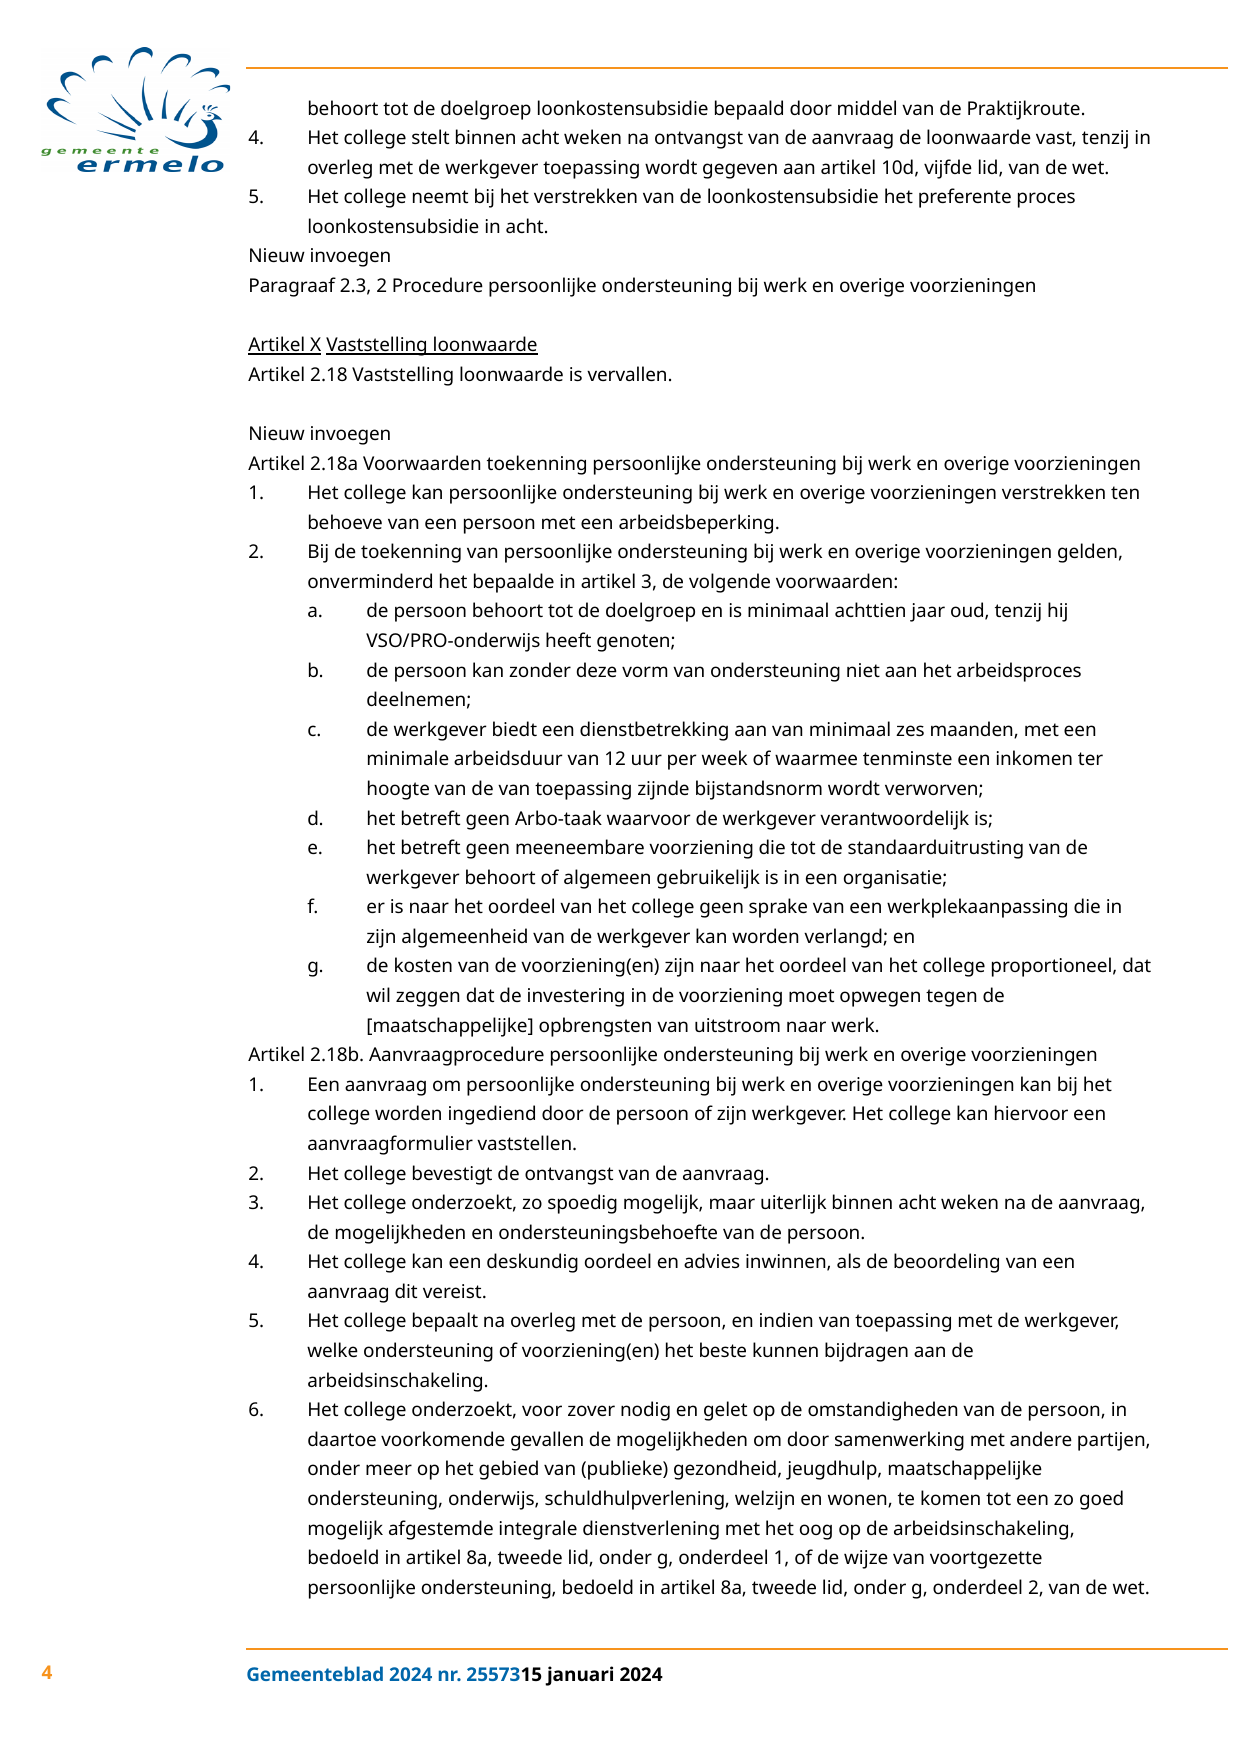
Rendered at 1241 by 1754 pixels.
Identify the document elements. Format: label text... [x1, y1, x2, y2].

list Bij de toekenning van persoonlijke ondersteuning bij werk en overige voorzieningen gelden, onverminderd het bepaalde in artikel 3, de volgende voorwaarden: [248, 538, 1152, 594]
text Nieuw invoegen [248, 243, 1152, 268]
list Het college onderzoekt, voor zover nodig en gelet op de omstandigheden van de persoon, in daartoe voorkomende gevallen de mogelijkheden om door samenwerking met andere partijen, onder meer op het gebied van (publieke) gezondheid, jeugdhulp, maatschappelijke ondersteuning, onderwijs, schuldhulpverlening, welzijn en wonen, te komen tot een zo goed mogelijk afgestemde integrale dienstverlening met het oog op de arbeidsinschakeling, bedoeld in artikel 8a, tweede lid, onder g, onderdeel 1, of de wijze van voortgezette persoonlijke ondersteuning, bedoeld in artikel 8a, tweede lid, onder g, onderdeel 2, van de wet. [248, 1396, 1152, 1600]
picture [41, 47, 231, 172]
list er is naar het oordeel van het college geen sprake van een werkplekaanpassing die in zijn algemeenheid van de werkgever kan worden verlangd; en [307, 893, 1152, 949]
list de kosten van de voorziening(en) zijn naar het oordeel van het college proportioneel, dat wil zeggen dat de investering in de voorziening moet opwegen tegen de [maatschappelijke] opbrengsten van uitstroom naar werk. [307, 953, 1152, 1038]
list het betreft geen meeneembare voorziening die tot de standaarduitrusting van de werkgever behoort of algemeen gebruikelijk is in een organisatie; [307, 834, 1152, 890]
text Nieuw invoegen [248, 420, 1152, 446]
text Artikel 2.18b. Aanvraagprocedure persoonlijke ondersteuning bij werk en overige voorzieningen [248, 1041, 1152, 1067]
list Het college bevestigt de ontvangst van de aanvraag. [248, 1160, 1152, 1186]
list Het college kan een deskundig oordeel en advies inwinnen, als de beoordeling van een aanvraag dit vereist. [248, 1248, 1152, 1304]
list Het college onderzoekt, zo spoedig mogelijk, maar uiterlijk binnen acht weken na de aanvraag, de mogelijkheden en ondersteuningsbehoefte van de persoon. [248, 1189, 1152, 1245]
list de persoon behoort tot de doelgroep en is minimaal achttien jaar oud, tenzij hij VSO/PRO-onderwijs heeft genoten; [307, 598, 1152, 653]
text Artikel 2.18 Vaststelling loonwaarde is vervallen. [248, 361, 1152, 387]
text Artikel X Vaststelling loonwaarde [248, 331, 1152, 357]
list de werkgever biedt een dienstbetrekking aan van minimaal zes maanden, met een minimale arbeidsduur van 12 uur per week of waarmee tenminste een inkomen ter hoogte van de van toepassing zijnde bijstandsnorm wordt verworven; [307, 716, 1152, 801]
list Het college kan persoonlijke ondersteuning bij werk en overige voorzieningen verstrekken ten behoeve van een persoon met een arbeidsbeperking. [248, 479, 1152, 535]
list Het college stelt binnen acht weken na ontvangst van de aanvraag de loonwaarde vast, tenzij in overleg met de werkgever toepassing wordt gegeven aan artikel 10d, vijfde lid, van de wet. [248, 124, 1152, 180]
list behoort tot de doelgroep loonkostensubsidie bepaald door middel van de Praktijkroute. [248, 95, 1152, 121]
list het betreft geen Arbo-taak waarvoor de werkgever verantwoordelijk is; [307, 805, 1152, 831]
list Het college bepaalt na overleg met de persoon, en indien van toepassing met de werkgever, welke ondersteuning of voorziening(en) het beste kunnen bijdragen aan de arbeidsinschakeling. [248, 1308, 1152, 1393]
list de persoon kan zonder deze vorm van ondersteuning niet aan het arbeidsproces deelnemen; [307, 657, 1152, 712]
text Artikel 2.18a Voorwaarden toekenning persoonlijke ondersteuning bij werk en overige voorzieningen [248, 450, 1152, 476]
list Een aanvraag om persoonlijke ondersteuning bij werk en overige voorzieningen kan bij het college worden ingediend door de persoon of zijn werkgever. Het college kan hiervoor een aanvraagformulier vaststellen. [248, 1071, 1152, 1156]
text Paragraaf 2.3, 2 Procedure persoonlijke ondersteuning bij werk en overige voorzieningen [248, 272, 1152, 298]
list Het college neemt bij het verstrekken van de loonkostensubsidie het preferente proces loonkostensubsidie in acht. [248, 183, 1152, 239]
